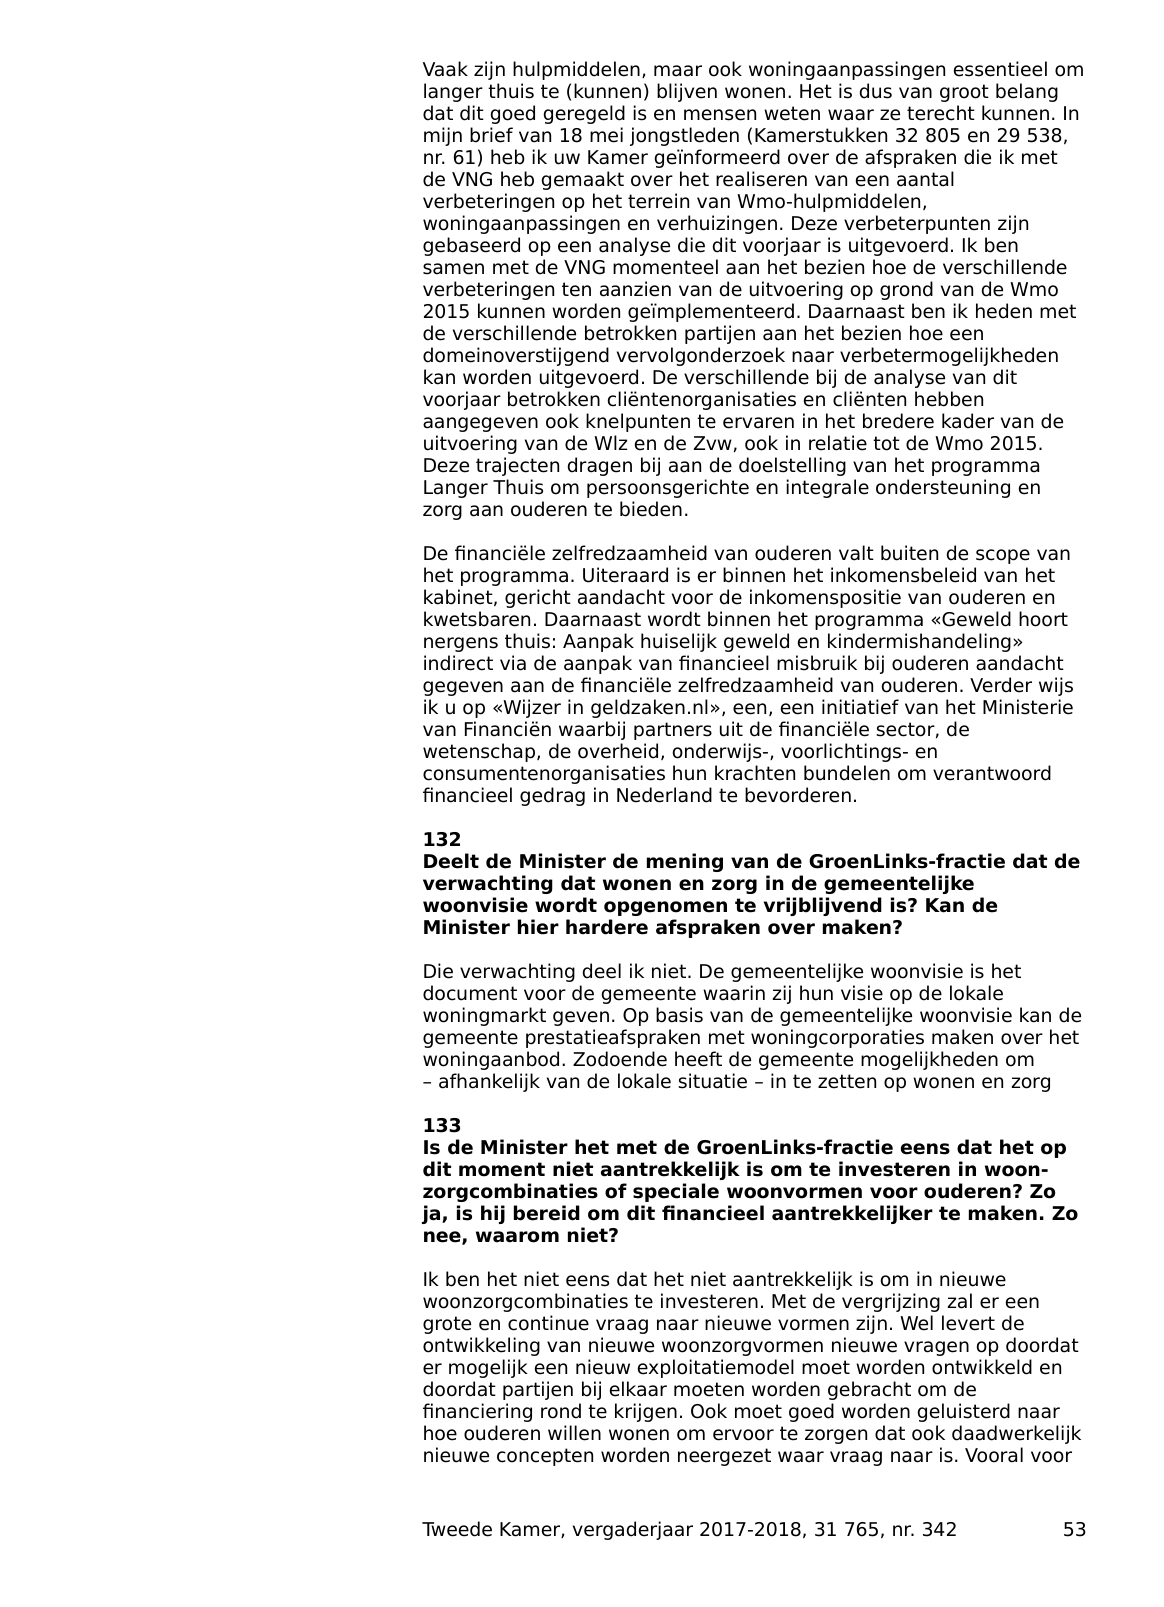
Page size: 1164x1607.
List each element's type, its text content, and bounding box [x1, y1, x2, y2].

text Deze trajecten dragen bij aan de doelstelling van het programma Langer Thuis om persoonsgerichte en integrale ondersteuning en zorg aan ouderen te bieden. [422, 455, 1087, 521]
text Ik ben het niet eens dat het niet aantrekkelijk is om in nieuwe woonzorgcombinaties te investeren. Met de vergrijzing zal er een grote en continue vraag naar nieuwe vormen zijn. Wel levert de ontwikkeling van nieuwe woonzorgvormen nieuwe vragen op doordat er mogelijk een nieuw exploitatiemodel moet worden ontwikkeld en doordat partijen bij elkaar moeten worden gebracht om de financiering rond te krijgen. Ook moet goed worden geluisterd naar hoe ouderen willen wonen om ervoor te zorgen dat ook daadwerkelijk nieuwe concepten worden neergezet waar vraag naar is. Vooral voor [422, 1269, 1087, 1467]
text De financiële zelfredzaamheid van ouderen valt buiten de scope van het programma. Uiteraard is er binnen het inkomensbeleid van het kabinet, gericht aandacht voor de inkomenspositie van ouderen en kwetsbaren. Daarnaast wordt binnen het programma «Geweld hoort nergens thuis: Aanpak huiselijk geweld en kindermishandeling» indirect via de aanpak van financieel misbruik bij ouderen aandacht gegeven aan de financiële zelfredzaamheid van ouderen. Verder wijs ik u op «Wijzer in geldzaken.nl», een, een initiatief van het Ministerie van Financiën waarbij partners uit de financiële sector, de wetenschap, de overheid, onderwijs-, voorlichtings- en consumentenorganisaties hun krachten bundelen om verantwoord financieel gedrag in Nederland te bevorderen. [422, 543, 1087, 807]
text 132 [422, 829, 1087, 851]
text Die verwachting deel ik niet. De gemeentelijke woonvisie is het document voor de gemeente waarin zij hun visie op de lokale woningmarkt geven. Op basis van de gemeentelijke woonvisie kan de gemeente prestatieafspraken met woningcorporaties maken over het woningaanbod. Zodoende heeft de gemeente mogelijkheden om – afhankelijk van de lokale situatie – in te zetten op wonen en zorg [422, 961, 1087, 1093]
text 133 [422, 1115, 1087, 1137]
text Deelt de Minister de mening van de GroenLinks-fractie dat de verwachting dat wonen en zorg in de gemeentelijke woonvisie wordt opgenomen te vrijblijvend is? Kan de Minister hier hardere afspraken over maken? [422, 851, 1087, 939]
text Vaak zijn hulpmiddelen, maar ook woningaanpassingen essentieel om langer thuis te (kunnen) blijven wonen. Het is dus van groot belang dat dit goed geregeld is en mensen weten waar ze terecht kunnen. In mijn brief van 18 mei jongstleden (Kamerstukken 32 805 en 29 538, nr. 61) heb ik uw Kamer geïnformeerd over de afspraken die ik met de VNG heb gemaakt over het realiseren van een aantal verbeteringen op het terrein van Wmo-hulpmiddelen, woningaanpassingen en verhuizingen. Deze verbeterpunten zijn gebaseerd op een analyse die dit voorjaar is uitgevoerd. Ik ben samen met de VNG momenteel aan het bezien hoe de verschillende verbeteringen ten aanzien van de uitvoering op grond van de Wmo 2015 kunnen worden geïmplementeerd. Daarnaast ben ik heden met de verschillende betrokken partijen aan het bezien hoe een domeinoverstijgend vervolgonderzoek naar verbetermogelijkheden kan worden uitgevoerd. De verschillende bij de analyse van dit voorjaar betrokken cliëntenorganisaties en cliënten hebben aangegeven ook knelpunten te ervaren in het bredere kader van de uitvoering van de Wlz en de Zvw, ook in relatie tot de Wmo 2015. [422, 59, 1087, 455]
text Is de Minister het met de GroenLinks-fractie eens dat het op dit moment niet aantrekkelijk is om te investeren in woon-zorgcombinaties of speciale woonvormen voor ouderen? Zo ja, is hij bereid om dit financieel aantrekkelijker te maken. Zo nee, waarom niet? [422, 1137, 1087, 1247]
